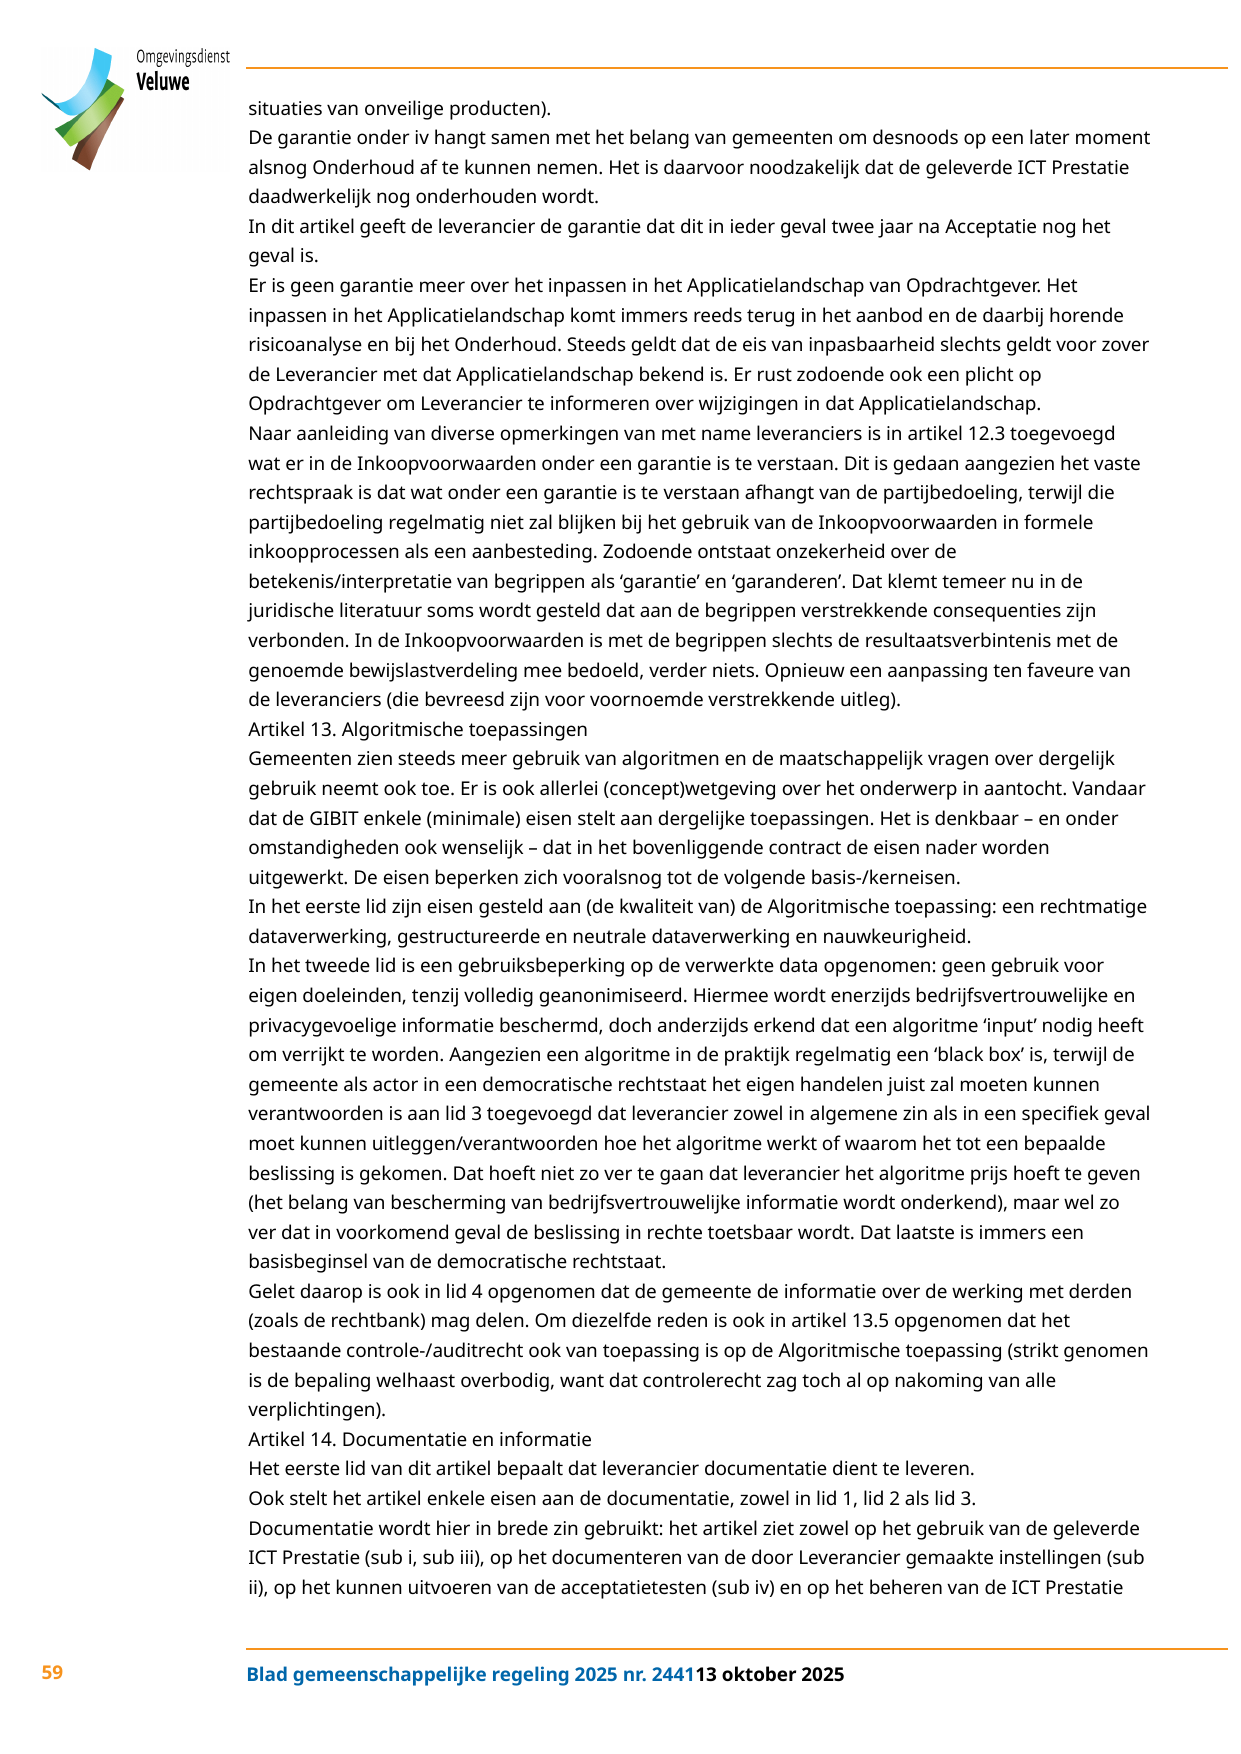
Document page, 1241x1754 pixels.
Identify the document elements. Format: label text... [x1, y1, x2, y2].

text In het tweede lid is een gebruiksbeperking op de verwerkte data opgenomen: geen gebruik voor eigen doeleinden, tenzij volledig geanonimiseerd. Hiermee wordt enerzijds bedrijfsvertrouwelijke en privacygevoelige informatie beschermd, doch anderzijds erkend dat een algoritme ‘input’ nodig heeft om verrijkt te worden. Aangezien een algoritme in de praktijk regelmatig een ‘black box’ is, terwijl de gemeente als actor in een democratische rechtstaat het eigen handelen juist zal moeten kunnen verantwoorden is aan lid 3 toegevoegd dat leverancier zowel in algemene zin als in een specifiek geval moet kunnen uitleggen/verantwoorden hoe het algoritme werkt of waarom het tot een bepaalde beslissing is gekomen. Dat hoeft niet zo ver te gaan dat leverancier het algoritme prijs hoeft te geven (het belang van bescherming van bedrijfsvertrouwelijke informatie wordt onderkend), maar wel zo ver dat in voorkomend geval de beslissing in rechte toetsbaar wordt. Dat laatste is immers een basisbeginsel van de democratische rechtstaat. [248, 953, 1152, 1274]
text In het eerste lid zijn eisen gesteld aan (de kwaliteit van) de Algoritmische toepassing: een rechtmatige dataverwerking, gestructureerde en neutrale dataverwerking en nauwkeurigheid. [248, 893, 1152, 949]
text De garantie onder iv hangt samen met het belang van gemeenten om desnoods op een later moment alsnog Onderhoud af te kunnen nemen. Het is daarvoor noodzakelijk dat de geleverde ICT Prestatie daadwerkelijk nog onderhouden wordt. [248, 124, 1152, 209]
text Naar aanleiding van diverse opmerkingen van met name leveranciers is in artikel 12.3 toegevoegd wat er in de Inkoopvoorwaarden onder een garantie is te verstaan. Dit is gedaan aangezien het vaste rechtspraak is dat wat onder een garantie is te verstaan afhangt van de partijbedoeling, terwijl die partijbedoeling regelmatig niet zal blijken bij het gebruik van de Inkoopvoorwaarden in formele inkoopprocessen als een aanbesteding. Zodoende ontstaat onzekerheid over de [248, 420, 1152, 564]
text Er is geen garantie meer over het inpassen in het Applicatielandschap van Opdrachtgever. Het inpassen in het Applicatielandschap komt immers reeds terug in het aanbod en de daarbij horende risicoanalyse en bij het Onderhoud. Steeds geldt dat de eis van inpasbaarheid slechts geldt voor zover de Leverancier met dat Applicatielandschap bekend is. Er rust zodoende ook een plicht op Opdrachtgever om Leverancier te informeren over wijzigingen in dat Applicatielandschap. [248, 272, 1152, 416]
text Ook stelt het artikel enkele eisen aan de documentatie, zowel in lid 1, lid 2 als lid 3. [248, 1485, 1152, 1511]
text betekenis/interpretatie van begrippen als ‘garantie’ en ‘garanderen’. Dat klemt temeer nu in de juridische literatuur soms wordt gesteld dat aan de begrippen verstrekkende consequenties zijn verbonden. In de Inkoopvoorwaarden is met de begrippen slechts de resultaatsverbintenis met de genoemde bewijslastverdeling mee bedoeld, verder niets. Opnieuw een aanpassing ten faveure van de leveranciers (die bevreesd zijn voor voornoemde verstrekkende uitleg). [248, 568, 1152, 712]
text Gelet daarop is ook in lid 4 opgenomen dat de gemeente de informatie over de werking met derden (zoals de rechtbank) mag delen. Om diezelfde reden is ook in artikel 13.5 opgenomen dat het bestaande controle-/auditrecht ook van toepassing is op de Algoritmische toepassing (strikt genomen is de bepaling welhaast overbodig, want dat controlerecht zag toch al op nakoming van alle verplichtingen). [248, 1278, 1152, 1422]
picture [41, 47, 231, 172]
text Het eerste lid van dit artikel bepaalt dat leverancier documentatie dient te leveren. [248, 1456, 1152, 1481]
text Artikel 13. Algoritmische toepassingen [248, 716, 1152, 742]
text Gemeenten zien steeds meer gebruik van algoritmen en de maatschappelijk vragen over dergelijk gebruik neemt ook toe. Er is ook allerlei (concept)wetgeving over het onderwerp in aantocht. Vandaar dat de GIBIT enkele (minimale) eisen stelt aan dergelijke toepassingen. Het is denkbaar – en onder omstandigheden ook wenselijk – dat in het bovenliggende contract de eisen nader worden uitgewerkt. De eisen beperken zich vooralsnog tot de volgende basis-/kerneisen. [248, 746, 1152, 890]
text Documentatie wordt hier in brede zin gebruikt: het artikel ziet zowel op het gebruik van de geleverde ICT Prestatie (sub i, sub iii), op het documenteren van de door Leverancier gemaakte instellingen (sub ii), op het kunnen uitvoeren van de acceptatietesten (sub iv) en op het beheren van de ICT Prestatie [248, 1515, 1152, 1600]
text In dit artikel geeft de leverancier de garantie dat dit in ieder geval twee jaar na Acceptatie nog het geval is. [248, 213, 1152, 268]
text situaties van onveilige producten). [248, 95, 1152, 121]
text Artikel 14. Documentatie en informatie [248, 1426, 1152, 1452]
